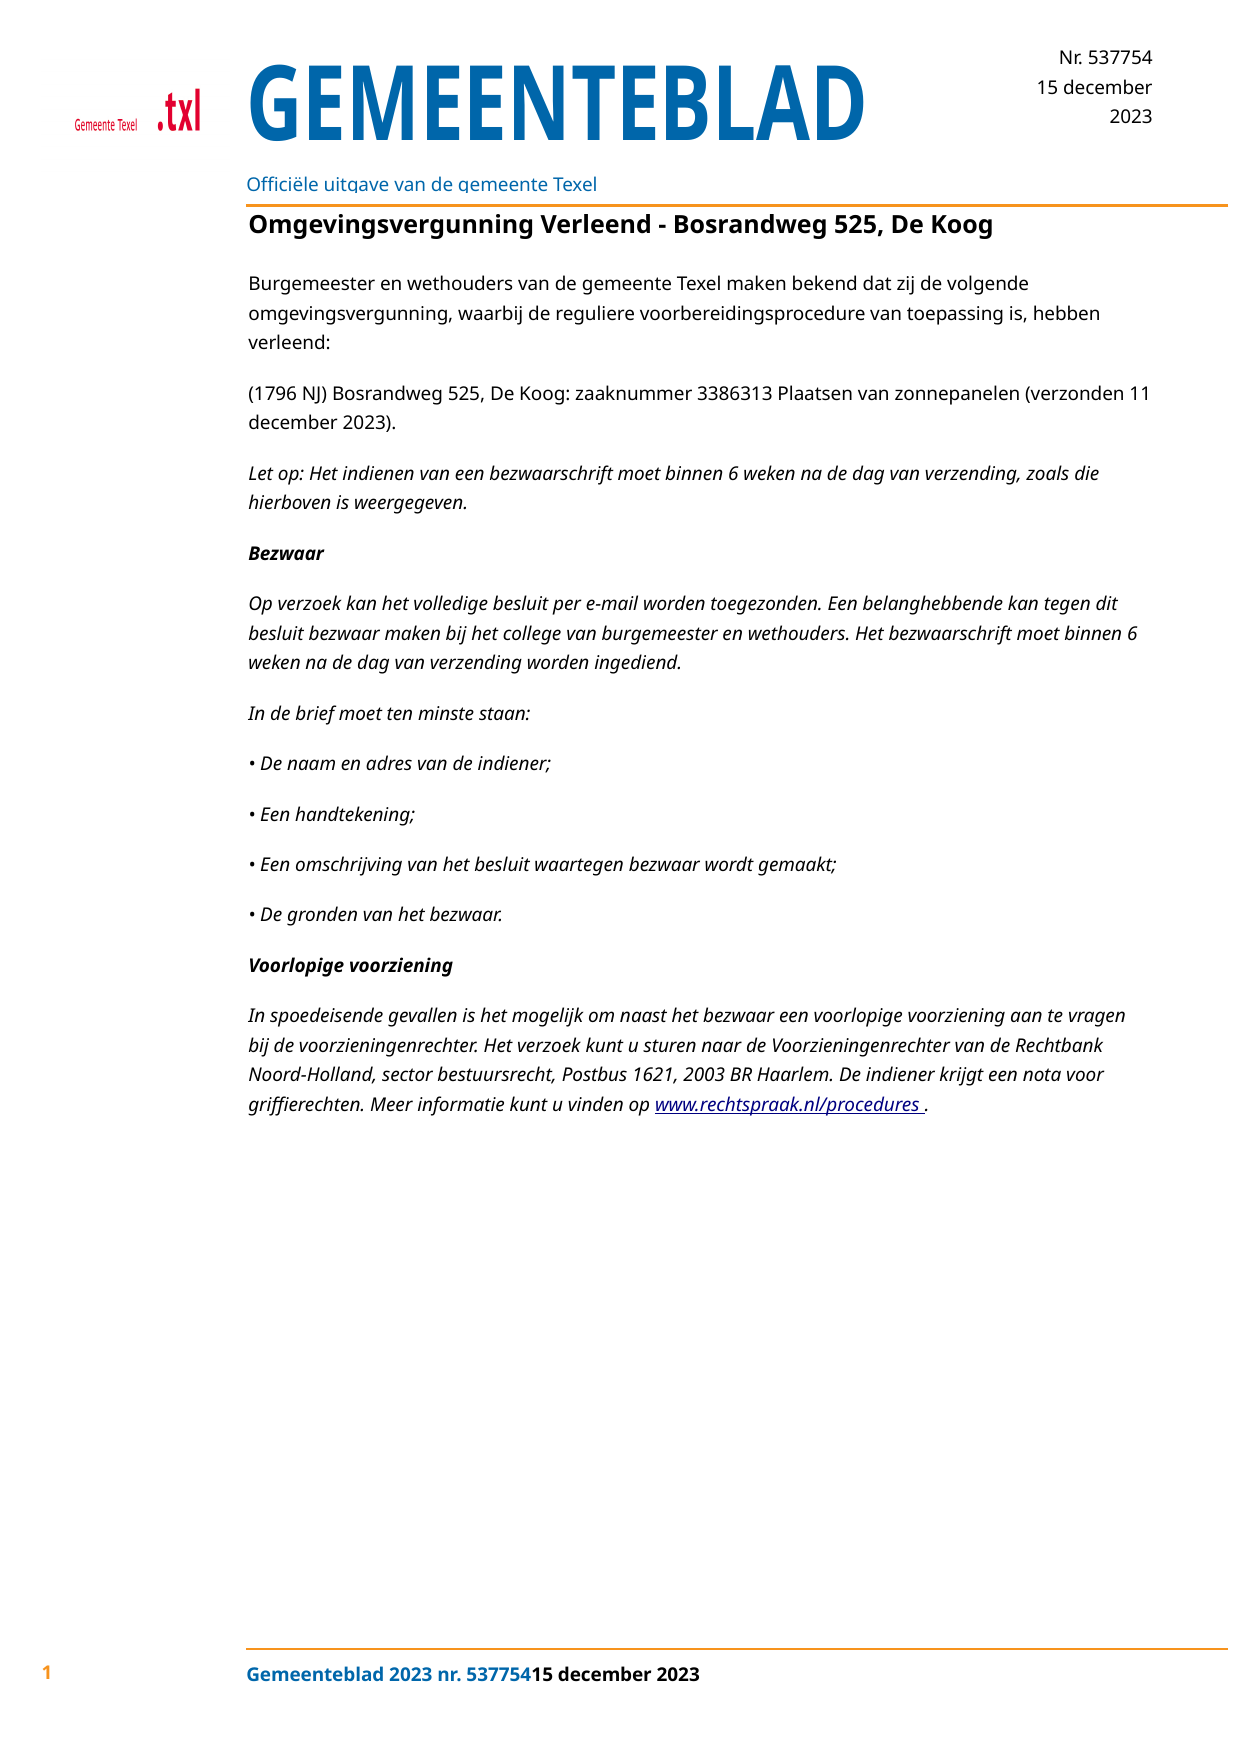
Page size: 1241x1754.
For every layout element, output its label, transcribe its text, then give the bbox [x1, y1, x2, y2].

text Voorlopige voorziening [248, 952, 1152, 978]
text • Een handtekening; [248, 801, 1152, 826]
text In spoedeisende gevallen is het mogelijk om naast het bezwaar een voorlopige voorziening aan te vragen bij de voorzieningenrechter. Het verzoek kunt u sturen naar de Voorzieningenrechter van de Rechtbank Noord-Holland, sector bestuursrecht, Postbus 1621, 2003 BR Haarlem. De indiener krijgt een nota voor griffierechten. Meer informatie kunt u vinden op www.rechtspraak.nl/procedures . [248, 1002, 1152, 1117]
text Burgemeester en wethouders van de gemeente Texel maken bekend dat zij de volgende omgevingsvergunning, waarbij de reguliere voorbereidingsprocedure van toepassing is, hebben verleend: [248, 270, 1152, 355]
picture [41, 47, 231, 172]
text (1796 NJ) Bosrandweg 525, De Koog: zaaknummer 3386313 Plaatsen van zonnepanelen (verzonden 11 december 2023). [248, 380, 1152, 435]
text Omgevingsvergunning Verleend - Bosrandweg 525, De Koog [248, 207, 1152, 241]
text Let op: Het indienen van een bezwaarschrift moet binnen 6 weken na de dag van verzending, zoals die hierboven is weergegeven. [248, 460, 1152, 515]
text Op verzoek kan het volledige besluit per e-mail worden toegezonden. Een belanghebbende kan tegen dit besluit bezwaar maken bij het college van burgemeester en wethouders. Het bezwaarschrift moet binnen 6 weken na de dag van verzending worden ingediend. [248, 590, 1152, 675]
text Bezwaar [248, 540, 1152, 566]
text • Een omschrijving van het besluit waartegen bezwaar wordt gemaakt; [248, 851, 1152, 877]
text • De gronden van het bezwaar. [248, 902, 1152, 927]
text In de brief moet ten minste staan: [248, 700, 1152, 726]
text • De naam en adres van de indiener; [248, 750, 1152, 776]
